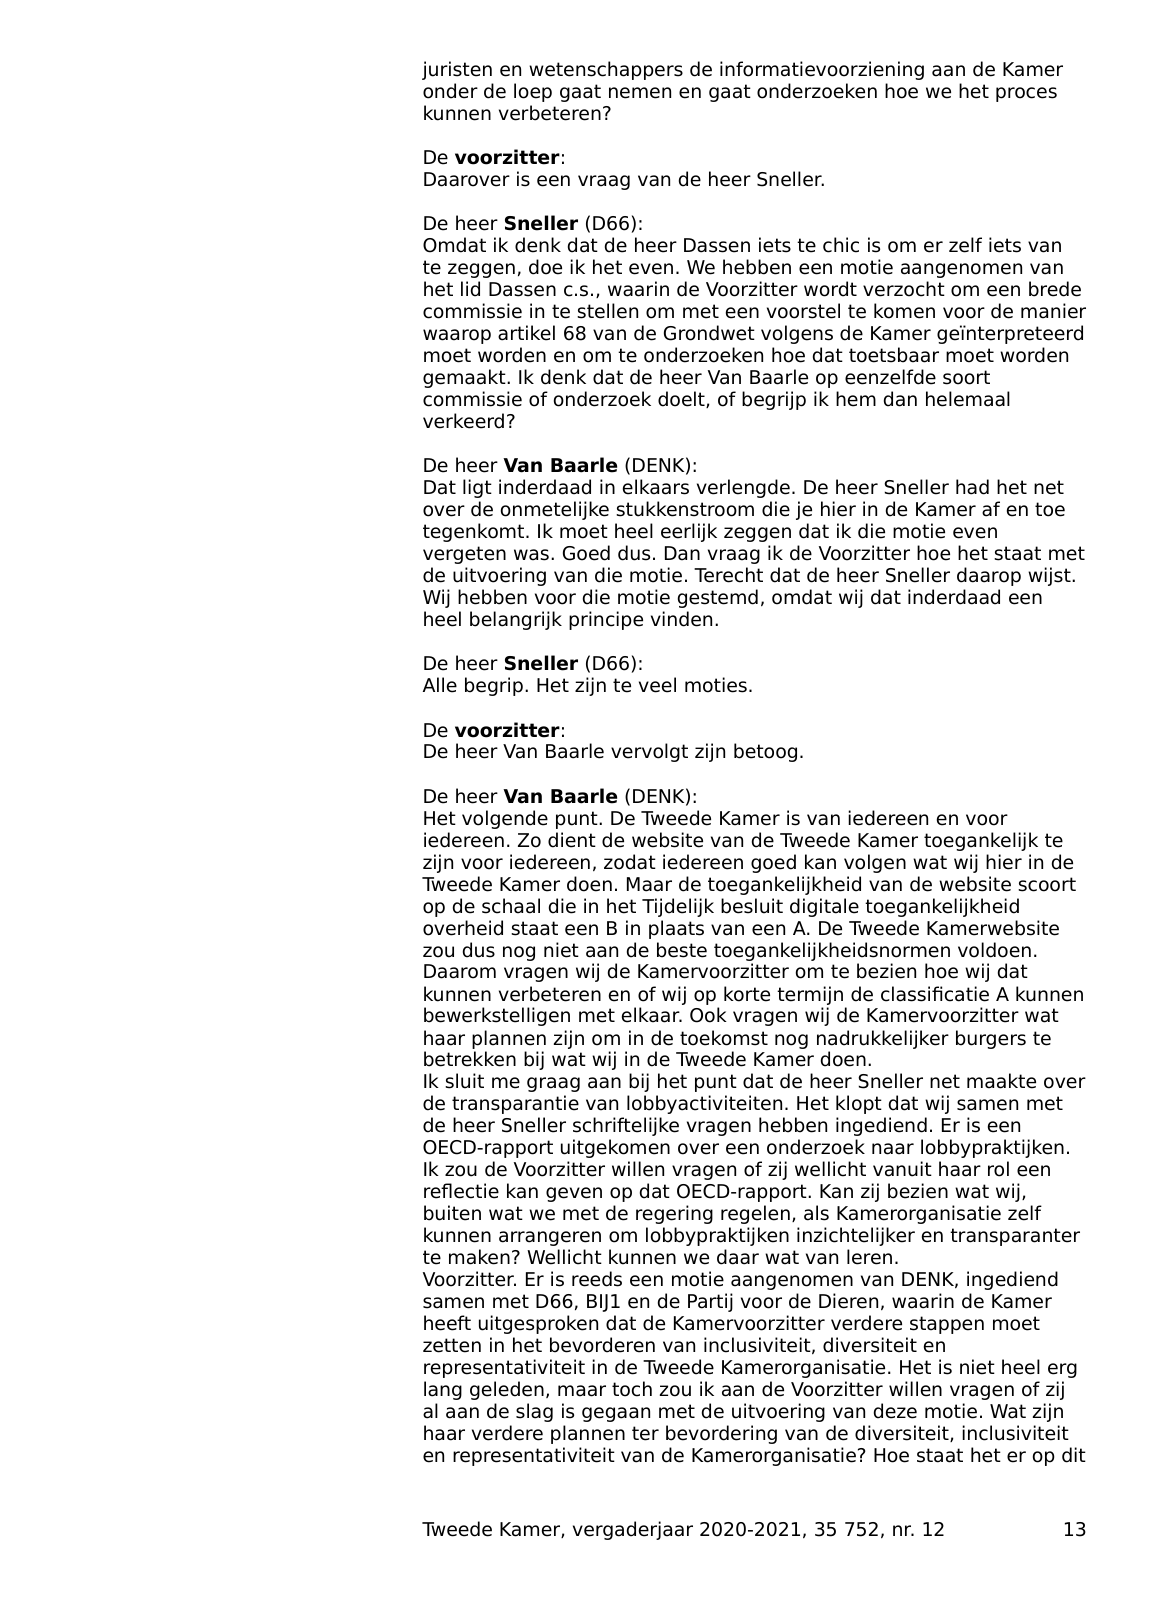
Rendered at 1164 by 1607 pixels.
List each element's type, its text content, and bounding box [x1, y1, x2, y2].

text Alle begrip. Het zijn te veel moties. [422, 675, 1087, 697]
text De heer Sneller (D66): [422, 213, 1087, 235]
text De heer Sneller (D66): [422, 653, 1087, 675]
text juristen en wetenschappers de informatievoorziening aan de Kamer onder de loep gaat nemen en gaat onderzoeken hoe we het proces kunnen verbeteren? [422, 59, 1087, 125]
text De heer Van Baarle (DENK): [422, 786, 1087, 808]
text De voorzitter: [422, 147, 1087, 169]
text Dat ligt inderdaad in elkaars verlengde. De heer Sneller had het net over de onmetelijke stukkenstroom die je hier in de Kamer af en toe tegenkomt. Ik moet heel eerlijk zeggen dat ik die motie even vergeten was. Goed dus. Dan vraag ik de Voorzitter hoe het staat met de uitvoering van die motie. Terecht dat de heer Sneller daarop wijst. Wij hebben voor die motie gestemd, omdat wij dat inderdaad een heel belangrijk principe vinden. [422, 477, 1087, 631]
text Voorzitter. Er is reeds een motie aangenomen van DENK, ingediend samen met D66, BIJ1 en de Partij voor de Dieren, waarin de Kamer heeft uitgesproken dat de Kamervoorzitter verdere stappen moet zetten in het bevorderen van inclusiviteit, diversiteit en representativiteit in de Tweede Kamerorganisatie. Het is niet heel erg lang geleden, maar toch zou ik aan de Voorzitter willen vragen of zij al aan de slag is gegaan met de uitvoering van deze motie. Wat zijn haar verdere plannen ter bevordering van de diversiteit, inclusiviteit en representativiteit van de Kamerorganisatie? Hoe staat het er op dit [422, 1269, 1087, 1467]
text Ik sluit me graag aan bij het punt dat de heer Sneller net maakte over de transparantie van lobbyactiviteiten. Het klopt dat wij samen met de heer Sneller schriftelijke vragen hebben ingediend. Er is een OECD-rapport uitgekomen over een onderzoek naar lobbypraktijken. Ik zou de Voorzitter willen vragen of zij wellicht vanuit haar rol een reflectie kan geven op dat OECD-rapport. Kan zij bezien wat wij, buiten wat we met de regering regelen, als Kamerorganisatie zelf kunnen arrangeren om lobbypraktijken inzichtelijker en transparanter te maken? Wellicht kunnen we daar wat van leren. [422, 1071, 1087, 1269]
text De heer Van Baarle vervolgt zijn betoog. [422, 741, 1087, 763]
text Omdat ik denk dat de heer Dassen iets te chic is om er zelf iets van te zeggen, doe ik het even. We hebben een motie aangenomen van het lid Dassen c.s., waarin de Voorzitter wordt verzocht om een brede commissie in te stellen om met een voorstel te komen voor de manier waarop artikel 68 van de Grondwet volgens de Kamer geïnterpreteerd moet worden en om te onderzoeken hoe dat toetsbaar moet worden gemaakt. Ik denk dat de heer Van Baarle op eenzelfde soort commissie of onderzoek doelt, of begrijp ik hem dan helemaal verkeerd? [422, 235, 1087, 433]
text Het volgende punt. De Tweede Kamer is van iedereen en voor iedereen. Zo dient de website van de Tweede Kamer toegankelijk te zijn voor iedereen, zodat iedereen goed kan volgen wat wij hier in de Tweede Kamer doen. Maar de toegankelijkheid van de website scoort op de schaal die in het Tijdelijk besluit digitale toegankelijkheid overheid staat een B in plaats van een A. De Tweede Kamerwebsite zou dus nog niet aan de beste toegankelijkheidsnormen voldoen. Daarom vragen wij de Kamervoorzitter om te bezien hoe wij dat kunnen verbeteren en of wij op korte termijn de classificatie A kunnen bewerkstelligen met elkaar. Ook vragen wij de Kamervoorzitter wat haar plannen zijn om in de toekomst nog nadrukkelijker burgers te betrekken bij wat wij in de Tweede Kamer doen. [422, 808, 1087, 1071]
text De heer Van Baarle (DENK): [422, 455, 1087, 477]
text De voorzitter: [422, 719, 1087, 741]
text Daarover is een vraag van de heer Sneller. [422, 169, 1087, 191]
